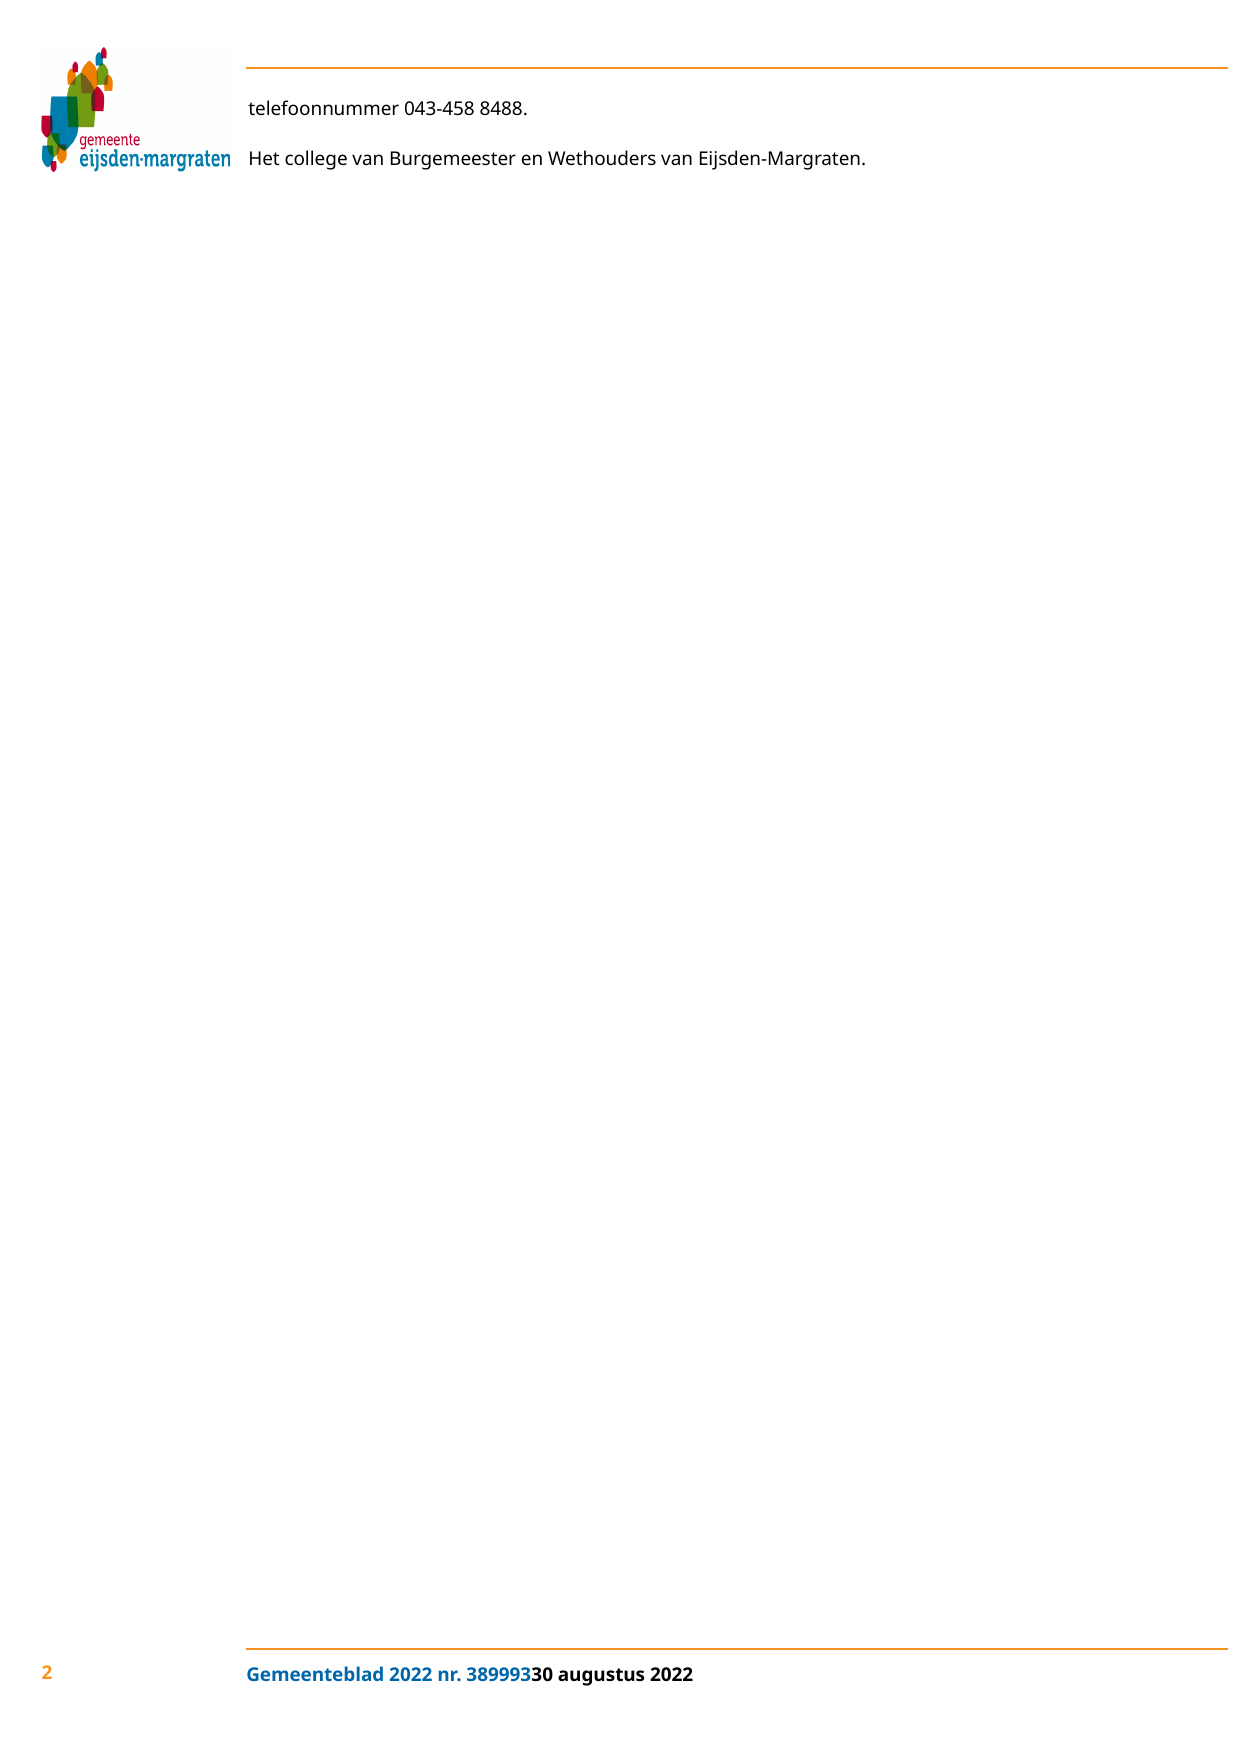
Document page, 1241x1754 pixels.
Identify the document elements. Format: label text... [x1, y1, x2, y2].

text telefoonnummer 043-458 8488. [248, 95, 1152, 121]
picture [41, 47, 231, 172]
text Het college van Burgemeester en Wethouders van Eijsden-Margraten. [248, 145, 1152, 171]
